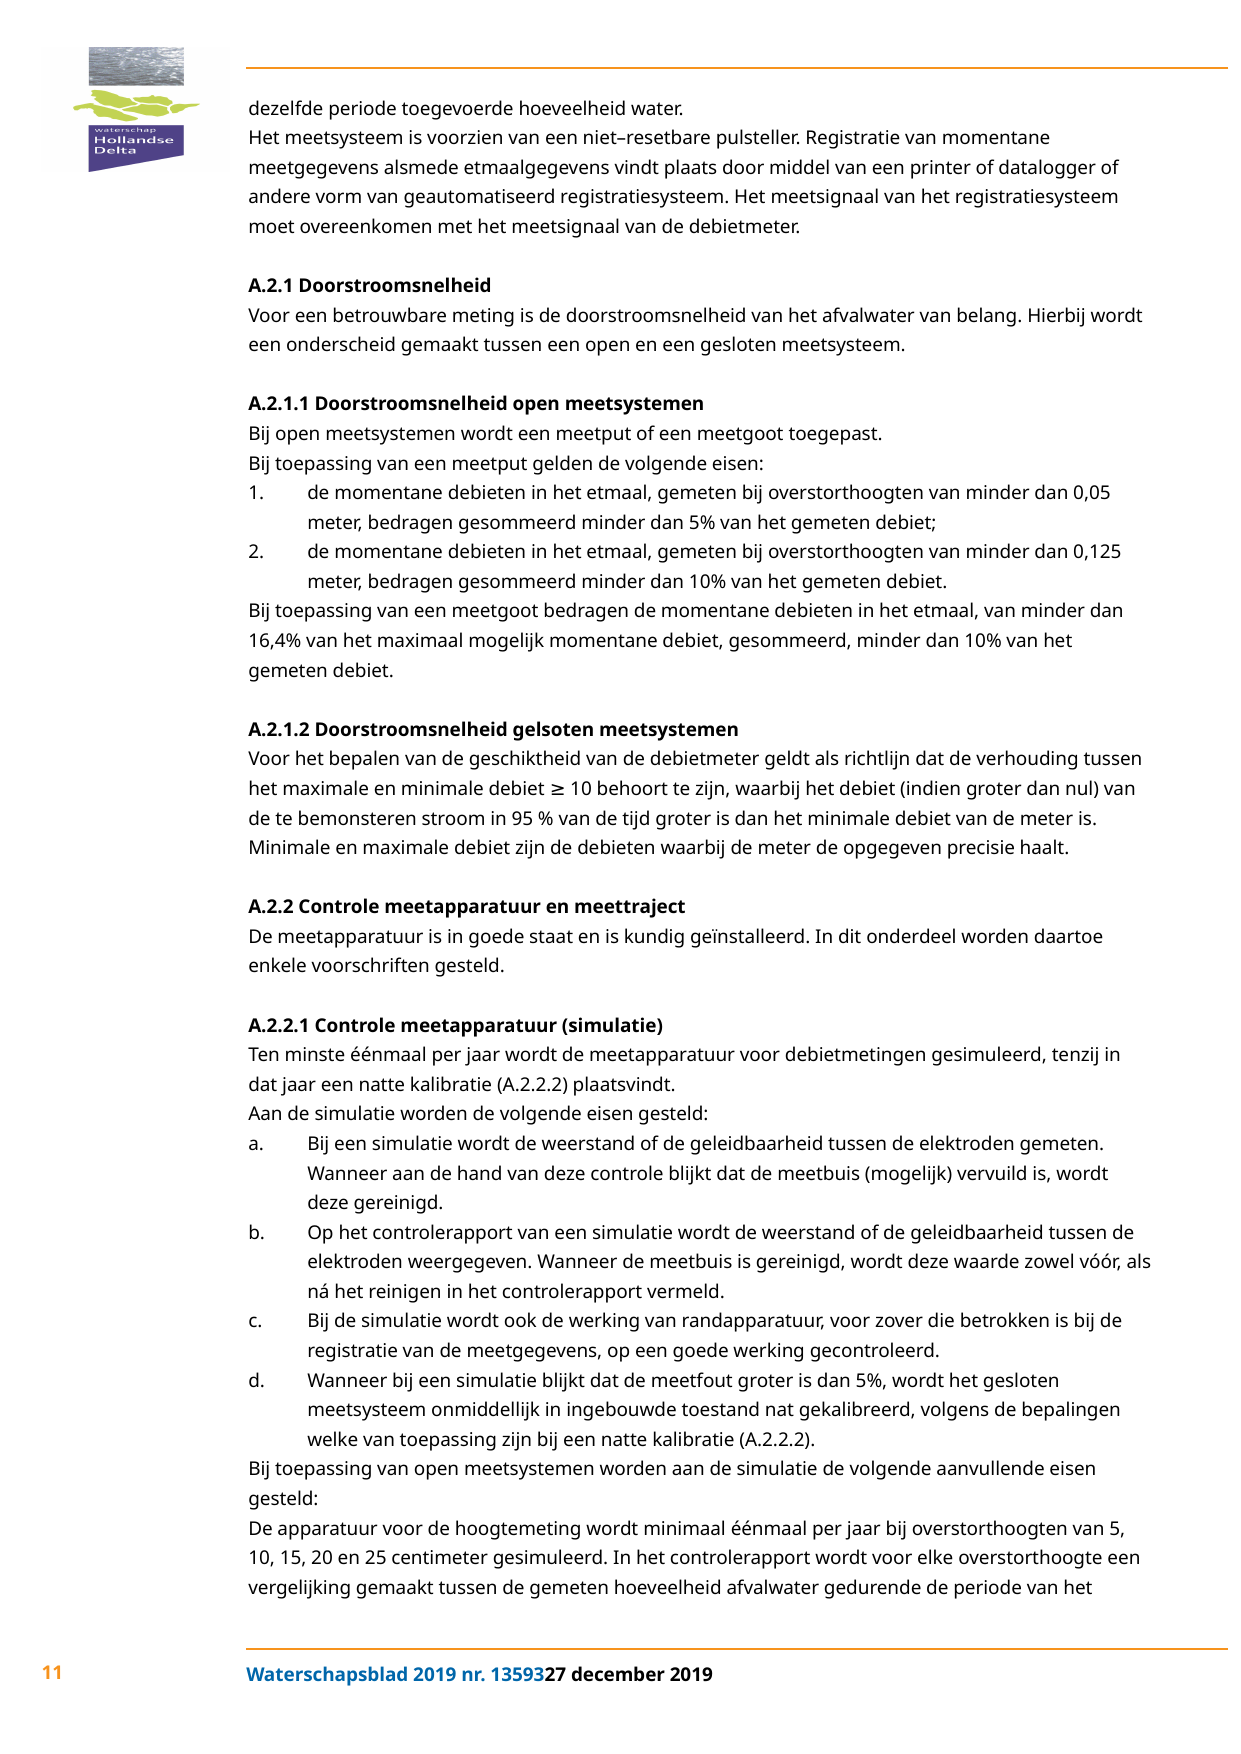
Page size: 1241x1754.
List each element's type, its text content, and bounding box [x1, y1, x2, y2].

text A.2.1.2 Doorstroomsnelheid gelsoten meetsystemen [248, 716, 1152, 742]
text Aan de simulatie worden de volgende eisen gesteld: [248, 1101, 1152, 1126]
text Bij toepassing van een meetput gelden de volgende eisen: [248, 450, 1152, 476]
list Bij een simulatie wordt de weerstand of de geleidbaarheid tussen de elektroden gemeten. Wanneer aan de hand van deze controle blijkt dat de meetbuis (mogelijk) vervuild is, wordt deze gereinigd. [248, 1130, 1152, 1215]
list de momentane debieten in het etmaal, gemeten bij overstorthoogten van minder dan 0,125 meter, bedragen gesommeerd minder dan 10% van het gemeten debiet. [248, 538, 1152, 594]
text Bij open meetsystemen wordt een meetput of een meetgoot toegepast. [248, 420, 1152, 446]
text dezelfde periode toegevoerde hoeveelheid water. [248, 95, 1152, 121]
text A.2.2.1 Controle meetapparatuur (simulatie) [248, 1012, 1152, 1038]
picture [41, 47, 231, 172]
text Voor het bepalen van de geschiktheid van de debietmeter geldt als richtlijn dat de verhouding tussen het maximale en minimale debiet ≥ 10 behoort te zijn, waarbij het debiet (indien groter dan nul) van de te bemonsteren stroom in 95 % van de tijd groter is dan het minimale debiet van de meter is. Minimale en maximale debiet zijn de debieten waarbij de meter de opgegeven precisie haalt. [248, 746, 1152, 860]
text De meetapparatuur is in goede staat en is kundig geïnstalleerd. In dit onderdeel worden daartoe enkele voorschriften gesteld. [248, 923, 1152, 978]
text A.2.1 Doorstroomsnelheid [248, 272, 1152, 298]
text Bij toepassing van een meetgoot bedragen de momentane debieten in het etmaal, van minder dan 16,4% van het maximaal mogelijk momentane debiet, gesommeerd, minder dan 10% van het gemeten debiet. [248, 598, 1152, 683]
text De apparatuur voor de hoogtemeting wordt minimaal éénmaal per jaar bij overstorthoogten van 5, 10, 15, 20 en 25 centimeter gesimuleerd. In het controlerapport wordt voor elke overstorthoogte een vergelijking gemaakt tussen de gemeten hoeveelheid afvalwater gedurende de periode van het [248, 1515, 1152, 1600]
text Ten minste éénmaal per jaar wordt de meetapparatuur voor debietmetingen gesimuleerd, tenzij in dat jaar een natte kalibratie (A.2.2.2) plaatsvindt. [248, 1041, 1152, 1097]
list Bij de simulatie wordt ook de werking van randapparatuur, voor zover die betrokken is bij de registratie van de meetgegevens, op een goede werking gecontroleerd. [248, 1308, 1152, 1363]
text Het meetsysteem is voorzien van een niet–resetbare pulsteller. Registratie van momentane meetgegevens alsmede etmaalgegevens vindt plaats door middel van een printer of datalogger of andere vorm van geautomatiseerd registratiesysteem. Het meetsignaal van het registratiesysteem moet overeenkomen met het meetsignaal van de debietmeter. [248, 124, 1152, 239]
list de momentane debieten in het etmaal, gemeten bij overstorthoogten van minder dan 0,05 meter, bedragen gesommeerd minder dan 5% van het gemeten debiet; [248, 479, 1152, 535]
list Op het controlerapport van een simulatie wordt de weerstand of de geleidbaarheid tussen de elektroden weergegeven. Wanneer de meetbuis is gereinigd, wordt deze waarde zowel vóór, als ná het reinigen in het controlerapport vermeld. [248, 1219, 1152, 1304]
text Bij toepassing van open meetsystemen worden aan de simulatie de volgende aanvullende eisen gesteld: [248, 1456, 1152, 1511]
list Wanneer bij een simulatie blijkt dat de meetfout groter is dan 5%, wordt het gesloten meetsysteem onmiddellijk in ingebouwde toestand nat gekalibreerd, volgens de bepalingen welke van toepassing zijn bij een natte kalibratie (A.2.2.2). [248, 1367, 1152, 1452]
text A.2.1.1 Doorstroomsnelheid open meetsystemen [248, 391, 1152, 416]
text Voor een betrouwbare meting is de doorstroomsnelheid van het afvalwater van belang. Hierbij wordt een onderscheid gemaakt tussen een open en een gesloten meetsysteem. [248, 302, 1152, 357]
text A.2.2 Controle meetapparatuur en meettraject [248, 893, 1152, 919]
